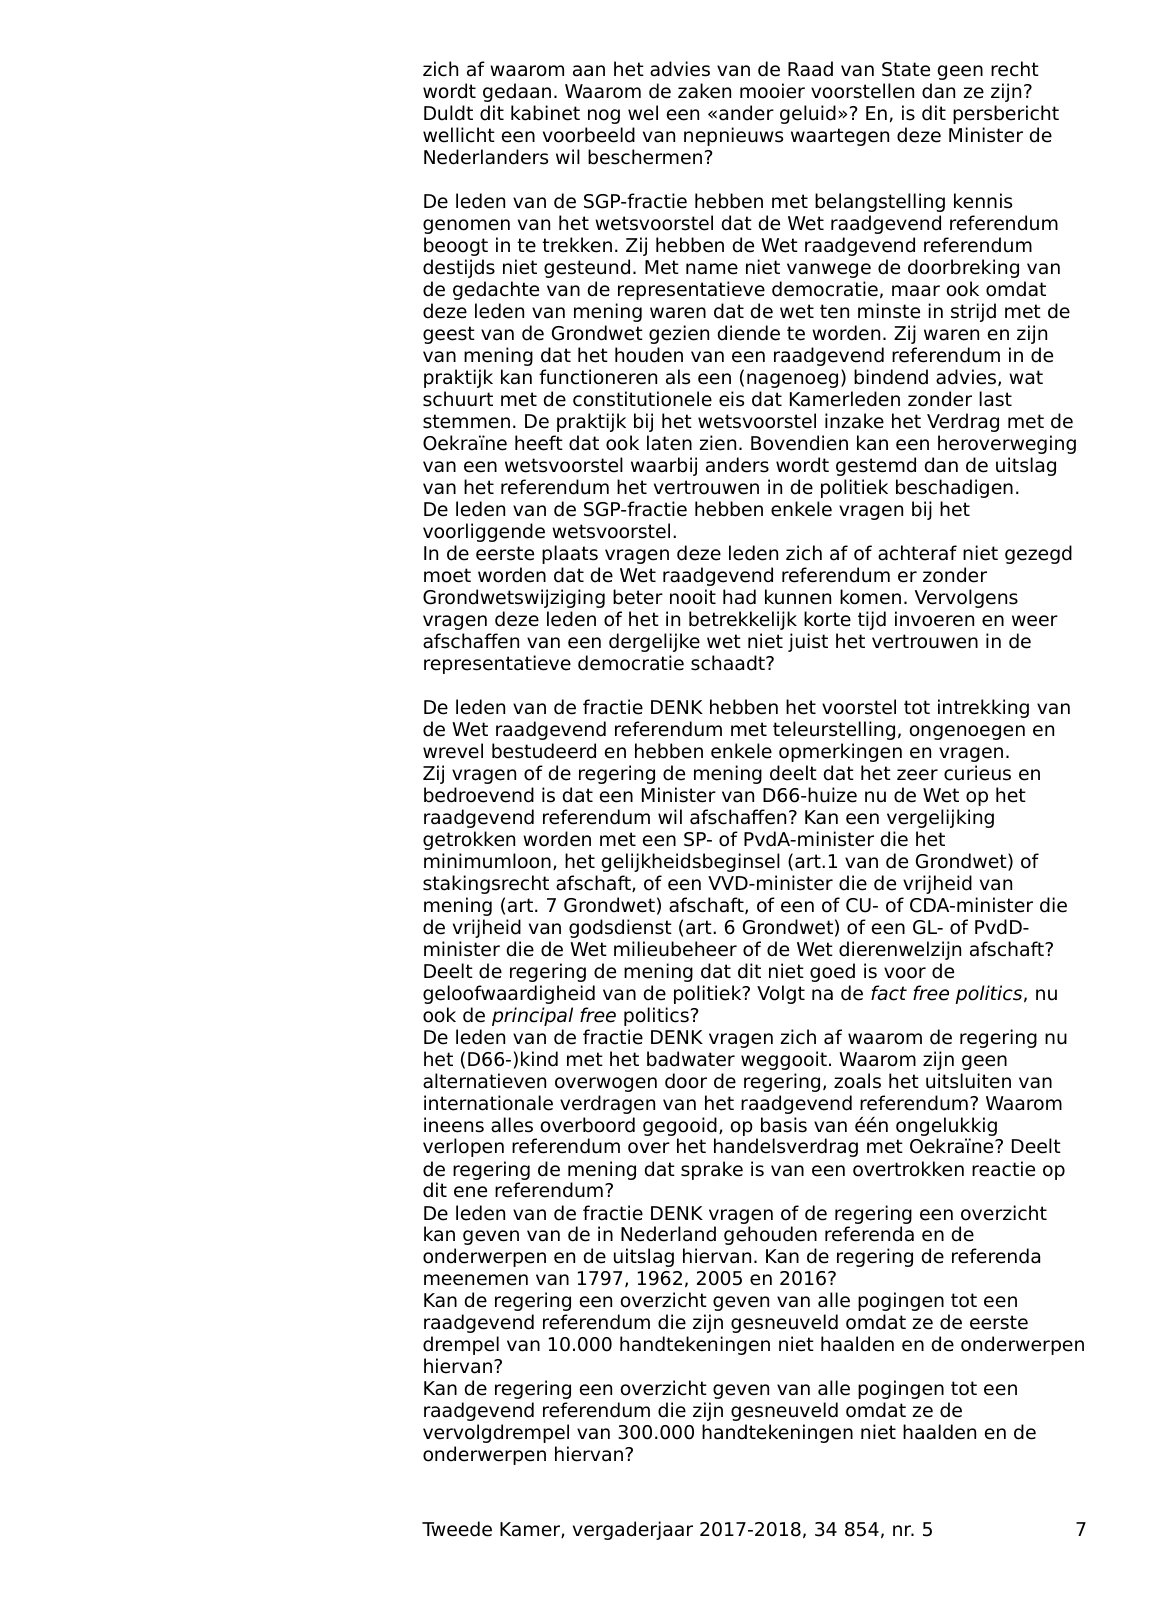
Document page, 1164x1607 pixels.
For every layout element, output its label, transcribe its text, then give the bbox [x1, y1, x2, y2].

text Kan de regering een overzicht geven van alle pogingen tot een raadgevend referendum die zijn gesneuveld omdat ze de eerste drempel van 10.000 handtekeningen niet haalden en de onderwerpen hiervan? [422, 1290, 1087, 1378]
text Zij vragen of de regering de mening deelt dat het zeer curieus en bedroevend is dat een Minister van D66-huize nu de Wet op het raadgevend referendum wil afschaffen? Kan een vergelijking getrokken worden met een SP- of PvdA-minister die het minimumloon, het gelijkheidsbeginsel (art.1 van de Grondwet) of stakingsrecht afschaft, of een VVD-minister die de vrijheid van mening (art. 7 Grondwet) afschaft, of een of CU- of CDA-minister die de vrijheid van godsdienst (art. 6 Grondwet) of een GL- of PvdD-minister die de Wet milieubeheer of de Wet dierenwelzijn afschaft? Deelt de regering de mening dat dit niet goed is voor de geloofwaardigheid van de politiek? Volgt na de fact free politics, nu ook de principal free politics? [422, 763, 1087, 1027]
text De leden van de SGP-fractie hebben enkele vragen bij het voorliggende wetsvoorstel. [422, 499, 1087, 543]
text De leden van de fractie DENK vragen zich af waarom de regering nu het (D66-)kind met het badwater weggooit. Waarom zijn geen alternatieven overwogen door de regering, zoals het uitsluiten van internationale verdragen van het raadgevend referendum? Waarom ineens alles overboord gegooid, op basis van één ongelukkig verlopen referendum over het handelsverdrag met Oekraïne? Deelt de regering de mening dat sprake is van een overtrokken reactie op dit ene referendum? [422, 1027, 1087, 1202]
text zich af waarom aan het advies van de Raad van State geen recht wordt gedaan. Waarom de zaken mooier voorstellen dan ze zijn? Duldt dit kabinet nog wel een «ander geluid»? En, is dit persbericht wellicht een voorbeeld van nepnieuws waartegen deze Minister de Nederlanders wil beschermen? [422, 59, 1087, 169]
text In de eerste plaats vragen deze leden zich af of achteraf niet gezegd moet worden dat de Wet raadgevend referendum er zonder Grondwetswijziging beter nooit had kunnen komen. Vervolgens vragen deze leden of het in betrekkelijk korte tijd invoeren en weer afschaffen van een dergelijke wet niet juist het vertrouwen in de representatieve democratie schaadt? [422, 543, 1087, 675]
text Kan de regering een overzicht geven van alle pogingen tot een raadgevend referendum die zijn gesneuveld omdat ze de vervolgdrempel van 300.000 handtekeningen niet haalden en de onderwerpen hiervan? [422, 1378, 1087, 1466]
text De leden van de fractie DENK vragen of de regering een overzicht kan geven van de in Nederland gehouden referenda en de onderwerpen en de uitslag hiervan. Kan de regering de referenda meenemen van 1797, 1962, 2005 en 2016? [422, 1202, 1087, 1290]
text De leden van de SGP-fractie hebben met belangstelling kennis genomen van het wetsvoorstel dat de Wet raadgevend referendum beoogt in te trekken. Zij hebben de Wet raadgevend referendum destijds niet gesteund. Met name niet vanwege de doorbreking van de gedachte van de representatieve democratie, maar ook omdat deze leden van mening waren dat de wet ten minste in strijd met de geest van de Grondwet gezien diende te worden. Zij waren en zijn van mening dat het houden van een raadgevend referendum in de praktijk kan functioneren als een (nagenoeg) bindend advies, wat schuurt met de constitutionele eis dat Kamerleden zonder last stemmen. De praktijk bij het wetsvoorstel inzake het Verdrag met de Oekraïne heeft dat ook laten zien. Bovendien kan een heroverweging van een wetsvoorstel waarbij anders wordt gestemd dan de uitslag van het referendum het vertrouwen in de politiek beschadigen. [422, 191, 1087, 499]
text De leden van de fractie DENK hebben het voorstel tot intrekking van de Wet raadgevend referendum met teleurstelling, ongenoegen en wrevel bestudeerd en hebben enkele opmerkingen en vragen. [422, 697, 1087, 763]
